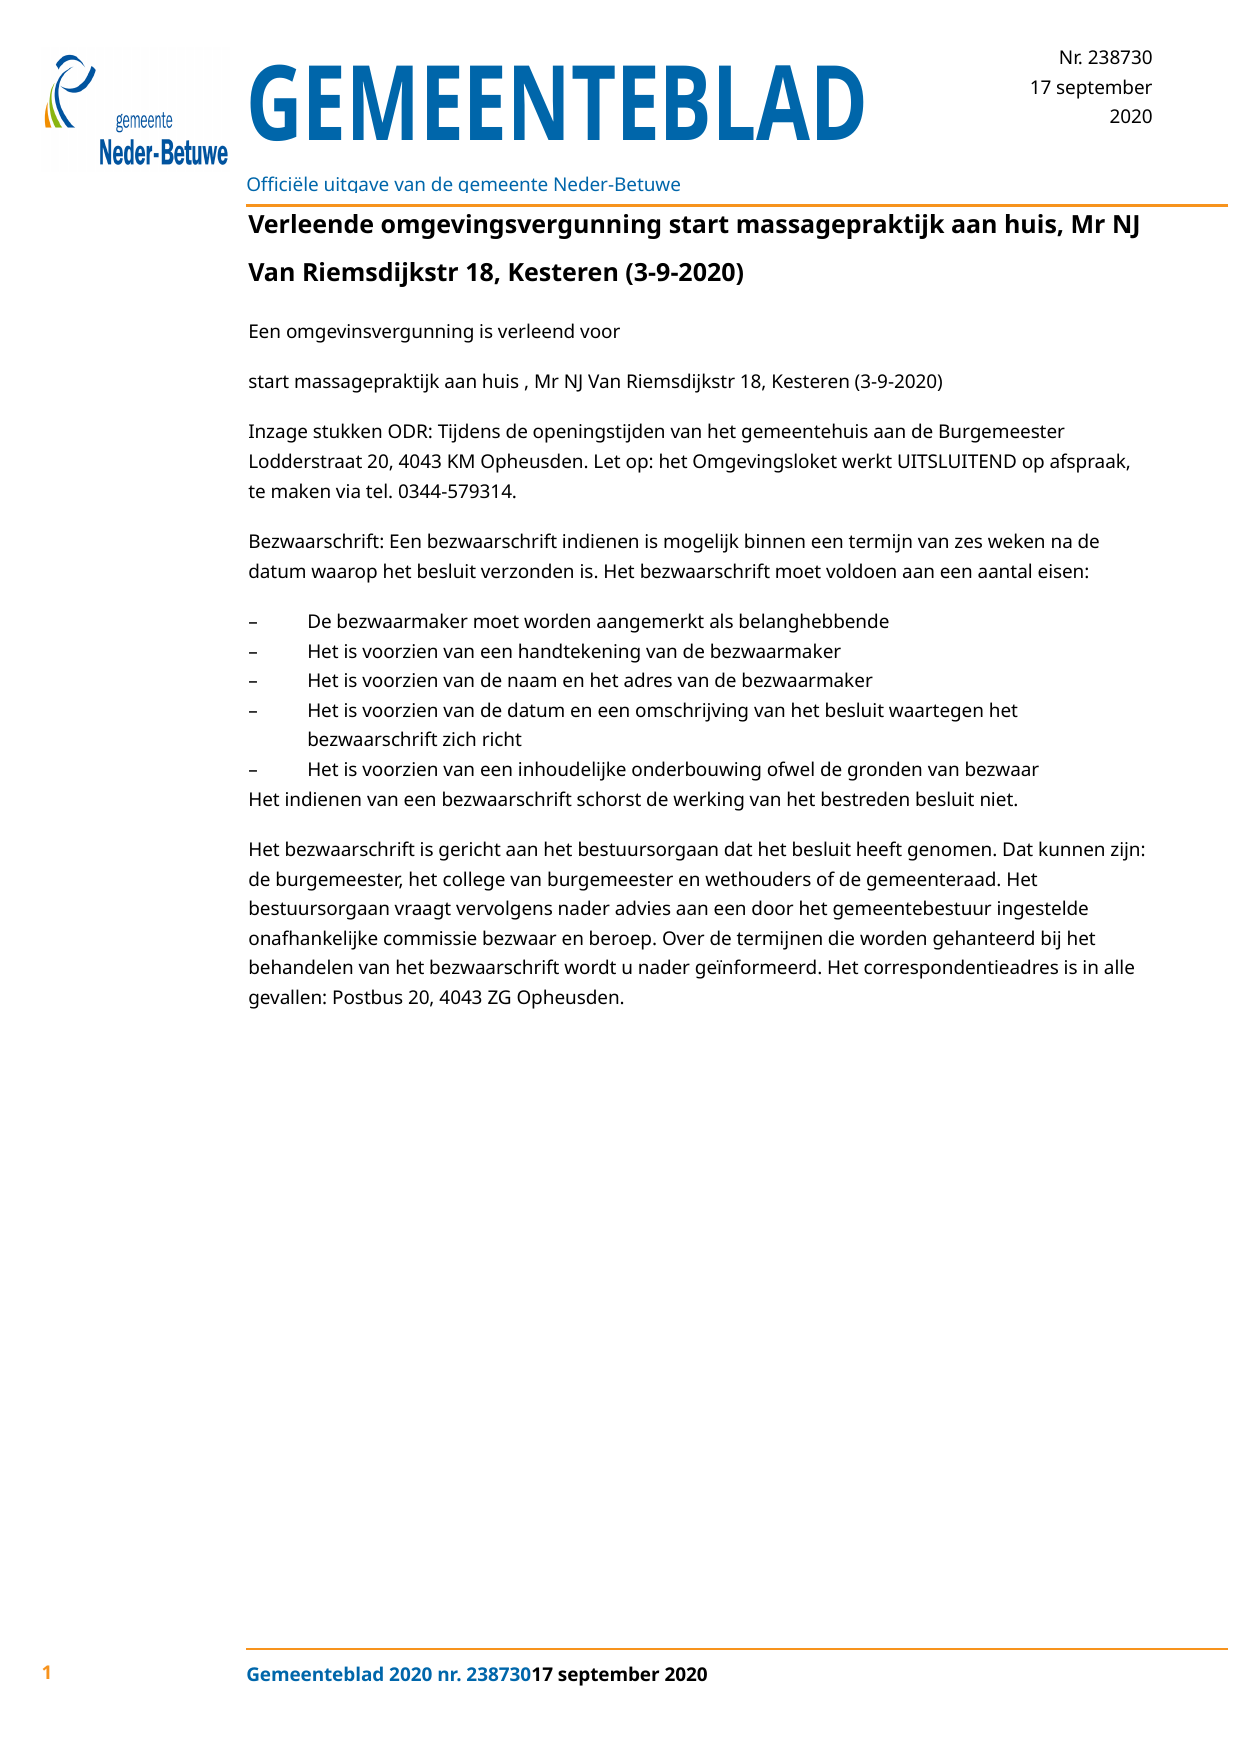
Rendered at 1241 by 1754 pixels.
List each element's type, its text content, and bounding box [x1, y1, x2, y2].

list De bezwaarmaker moet worden aangemerkt als belanghebbende [248, 608, 1152, 634]
text Bezwaarschrift: Een bezwaarschrift indienen is mogelijk binnen een termijn van zes weken na de datum waarop het besluit verzonden is. Het bezwaarschrift moet voldoen aan een aantal eisen: [248, 528, 1152, 584]
text Inzage stukken ODR: Tijdens de openingstijden van het gemeentehuis aan de Burgemeester Lodderstraat 20, 4043 KM Opheusden. Let op: het Omgevingsloket werkt UITSLUITEND op afspraak, te maken via tel. 0344-579314. [248, 419, 1152, 504]
text start massagepraktijk aan huis , Mr NJ Van Riemsdijkstr 18, Kesteren (3-9-2020) [248, 368, 1152, 394]
text Een omgevinsvergunning is verleend voor [248, 318, 1152, 344]
list Het is voorzien van een handtekening van de bezwaarmaker [248, 638, 1152, 664]
list Het is voorzien van de naam en het adres van de bezwaarmaker [248, 667, 1152, 693]
list Het is voorzien van een inhoudelijke onderbouwing ofwel de gronden van bezwaar [248, 756, 1152, 782]
list Het is voorzien van de datum en een omschrijving van het besluit waartegen het bezwaarschrift zich richt [248, 697, 1152, 752]
picture [41, 47, 231, 172]
text Het bezwaarschrift is gericht aan het bestuursorgaan dat het besluit heeft genomen. Dat kunnen zijn: de burgemeester, het college van burgemeester en wethouders of de gemeenteraad. Het bestuursorgaan vraagt vervolgens nader advies aan een door het gemeentebestuur ingestelde onafhankelijke commissie bezwaar en beroep. Over de termijnen die worden gehanteerd bij het behandelen van het bezwaarschrift wordt u nader geïnformeerd. Het correspondentieadres is in alle gevallen: Postbus 20, 4043 ZG Opheusden. [248, 836, 1152, 1010]
text Verleende omgevingsvergunning start massagepraktijk aan huis, Mr NJ Van Riemsdijkstr 18, Kesteren (3-9-2020) [248, 207, 1152, 288]
text Het indienen van een bezwaarschrift schorst de werking van het bestreden besluit niet. [248, 786, 1152, 812]
